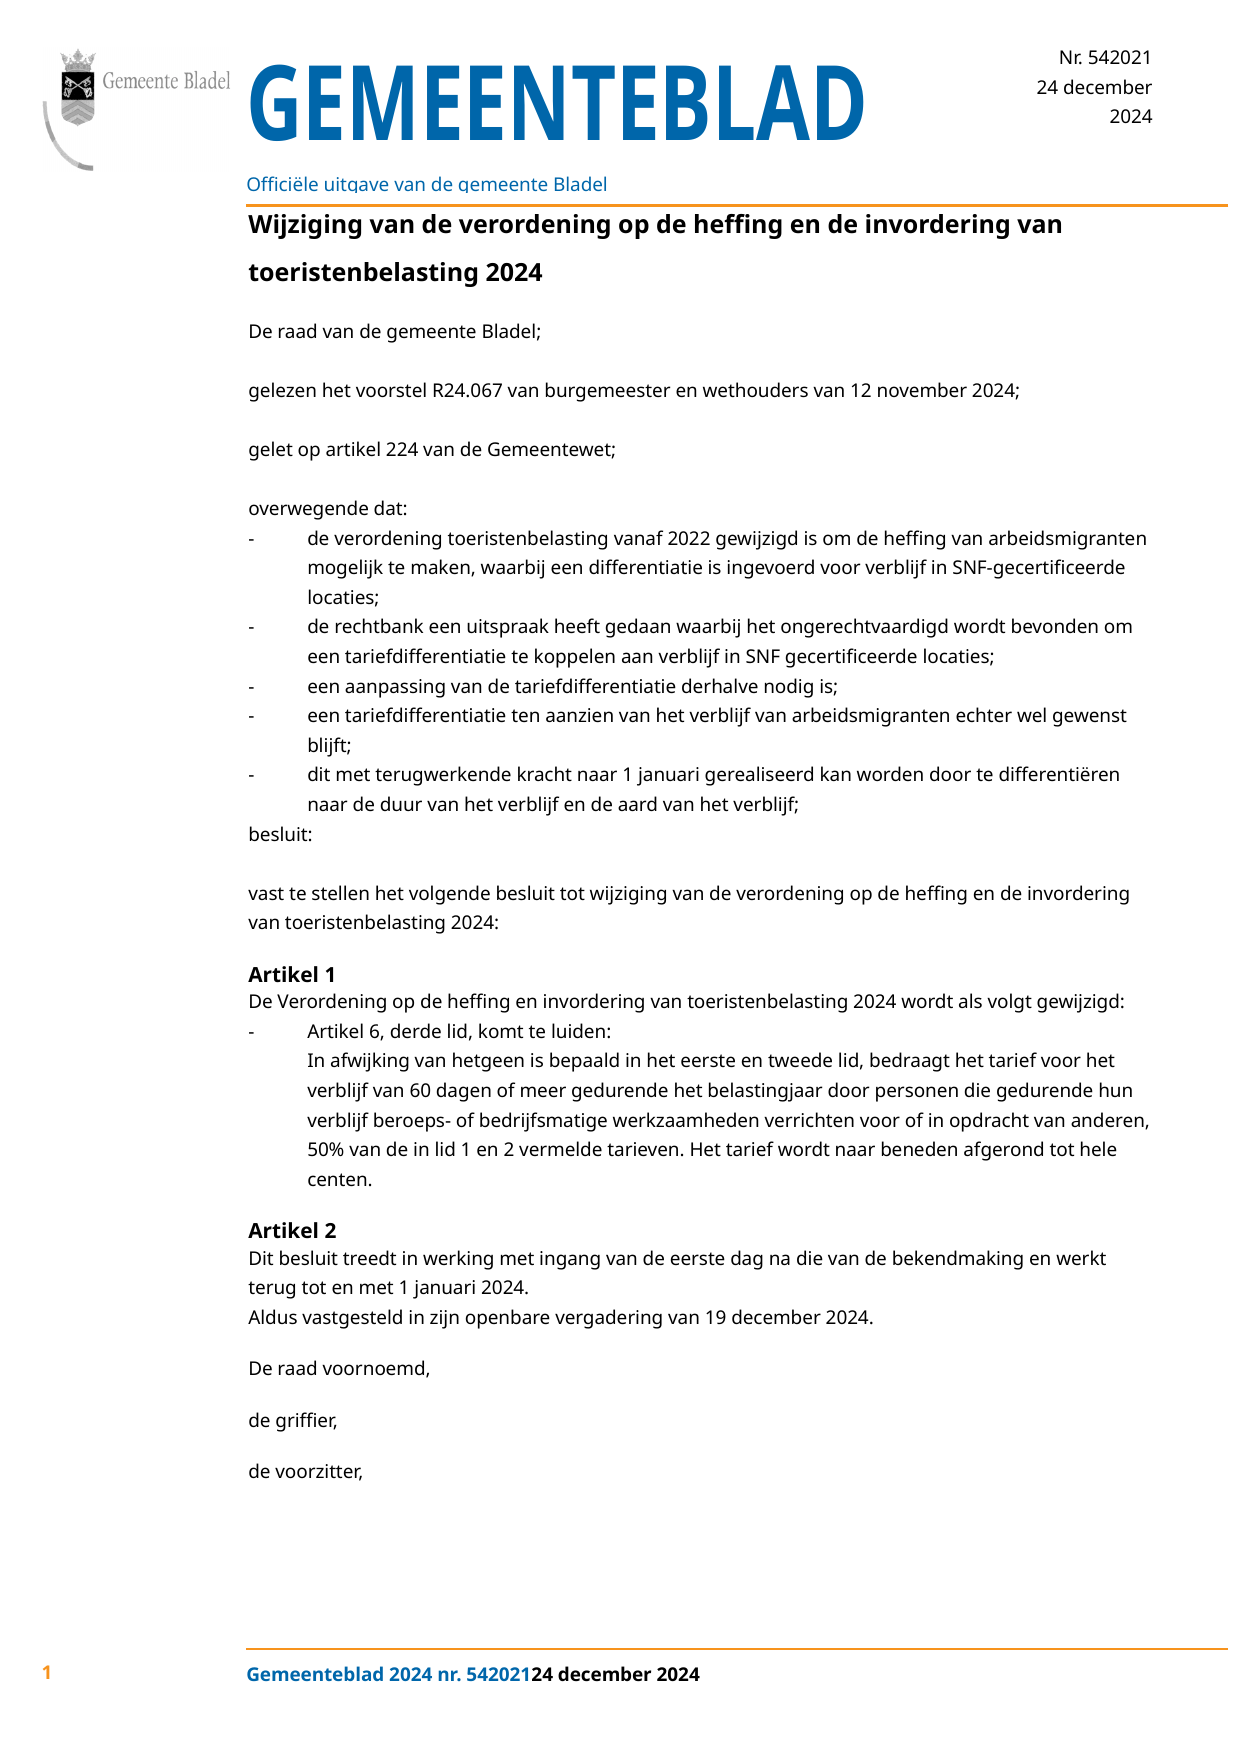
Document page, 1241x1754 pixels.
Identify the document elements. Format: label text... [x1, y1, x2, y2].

list de rechtbank een uitspraak heeft gedaan waarbij het ongerechtvaardigd wordt bevonden om een tariefdifferentiatie te koppelen aan verblijf in SNF gecertificeerde locaties; [248, 614, 1152, 669]
list de verordening toeristenbelasting vanaf 2022 gewijzigd is om de heffing van arbeidsmigranten mogelijk te maken, waarbij een differentiatie is ingevoerd voor verblijf in SNF-gecertificeerde locaties; [248, 525, 1152, 610]
list een aanpassing van de tariefdifferentiatie derhalve nodig is; [248, 673, 1152, 699]
text Aldus vastgesteld in zijn openbare vergadering van 19 december 2024. [248, 1304, 1152, 1330]
text vast te stellen het volgende besluit tot wijziging van de verordening op de heffing en de invordering van toeristenbelasting 2024: [248, 880, 1152, 935]
text besluit: [248, 821, 1152, 847]
list een tariefdifferentiatie ten aanzien van het verblijf van arbeidsmigranten echter wel gewenst blijft; [248, 702, 1152, 758]
text de griffier, [248, 1407, 1152, 1433]
list Artikel 6, derde lid, komt te luiden: [248, 1018, 1152, 1044]
text de voorzitter, [248, 1458, 1152, 1484]
picture [41, 47, 231, 172]
text Dit besluit treedt in werking met ingang van de eerste dag na die van de bekendmaking en werkt terug tot en met 1 januari 2024. [248, 1245, 1152, 1300]
text gelet op artikel 224 van de Gemeentewet; [248, 436, 1152, 462]
list In afwijking van hetgeen is bepaald in het eerste en tweede lid, bedraagt het tarief voor het verblijf van 60 dagen of meer gedurende het belastingjaar door personen die gedurende hun verblijf beroeps- of bedrijfsmatige werkzaamheden verrichten voor of in opdracht van anderen, 50% van de in lid 1 en 2 vermelde tarieven. Het tarief wordt naar beneden afgerond tot hele centen. [248, 1048, 1152, 1192]
text Artikel 1 [248, 960, 1152, 988]
text Wijziging van de verordening op de heffing en de invordering van toeristenbelasting 2024 [248, 207, 1152, 288]
text De raad voornoemd, [248, 1355, 1152, 1381]
list dit met terugwerkende kracht naar 1 januari gerealiseerd kan worden door te differentiëren naar de duur van het verblijf en de aard van het verblijf; [248, 762, 1152, 817]
text gelezen het voorstel R24.067 van burgemeester en wethouders van 12 november 2024; [248, 377, 1152, 403]
text De Verordening op de heffing en invordering van toeristenbelasting 2024 wordt als volgt gewijzigd: [248, 988, 1152, 1014]
text Artikel 2 [248, 1216, 1152, 1245]
text De raad van de gemeente Bladel; [248, 318, 1152, 344]
text overwegende dat: [248, 495, 1152, 521]
